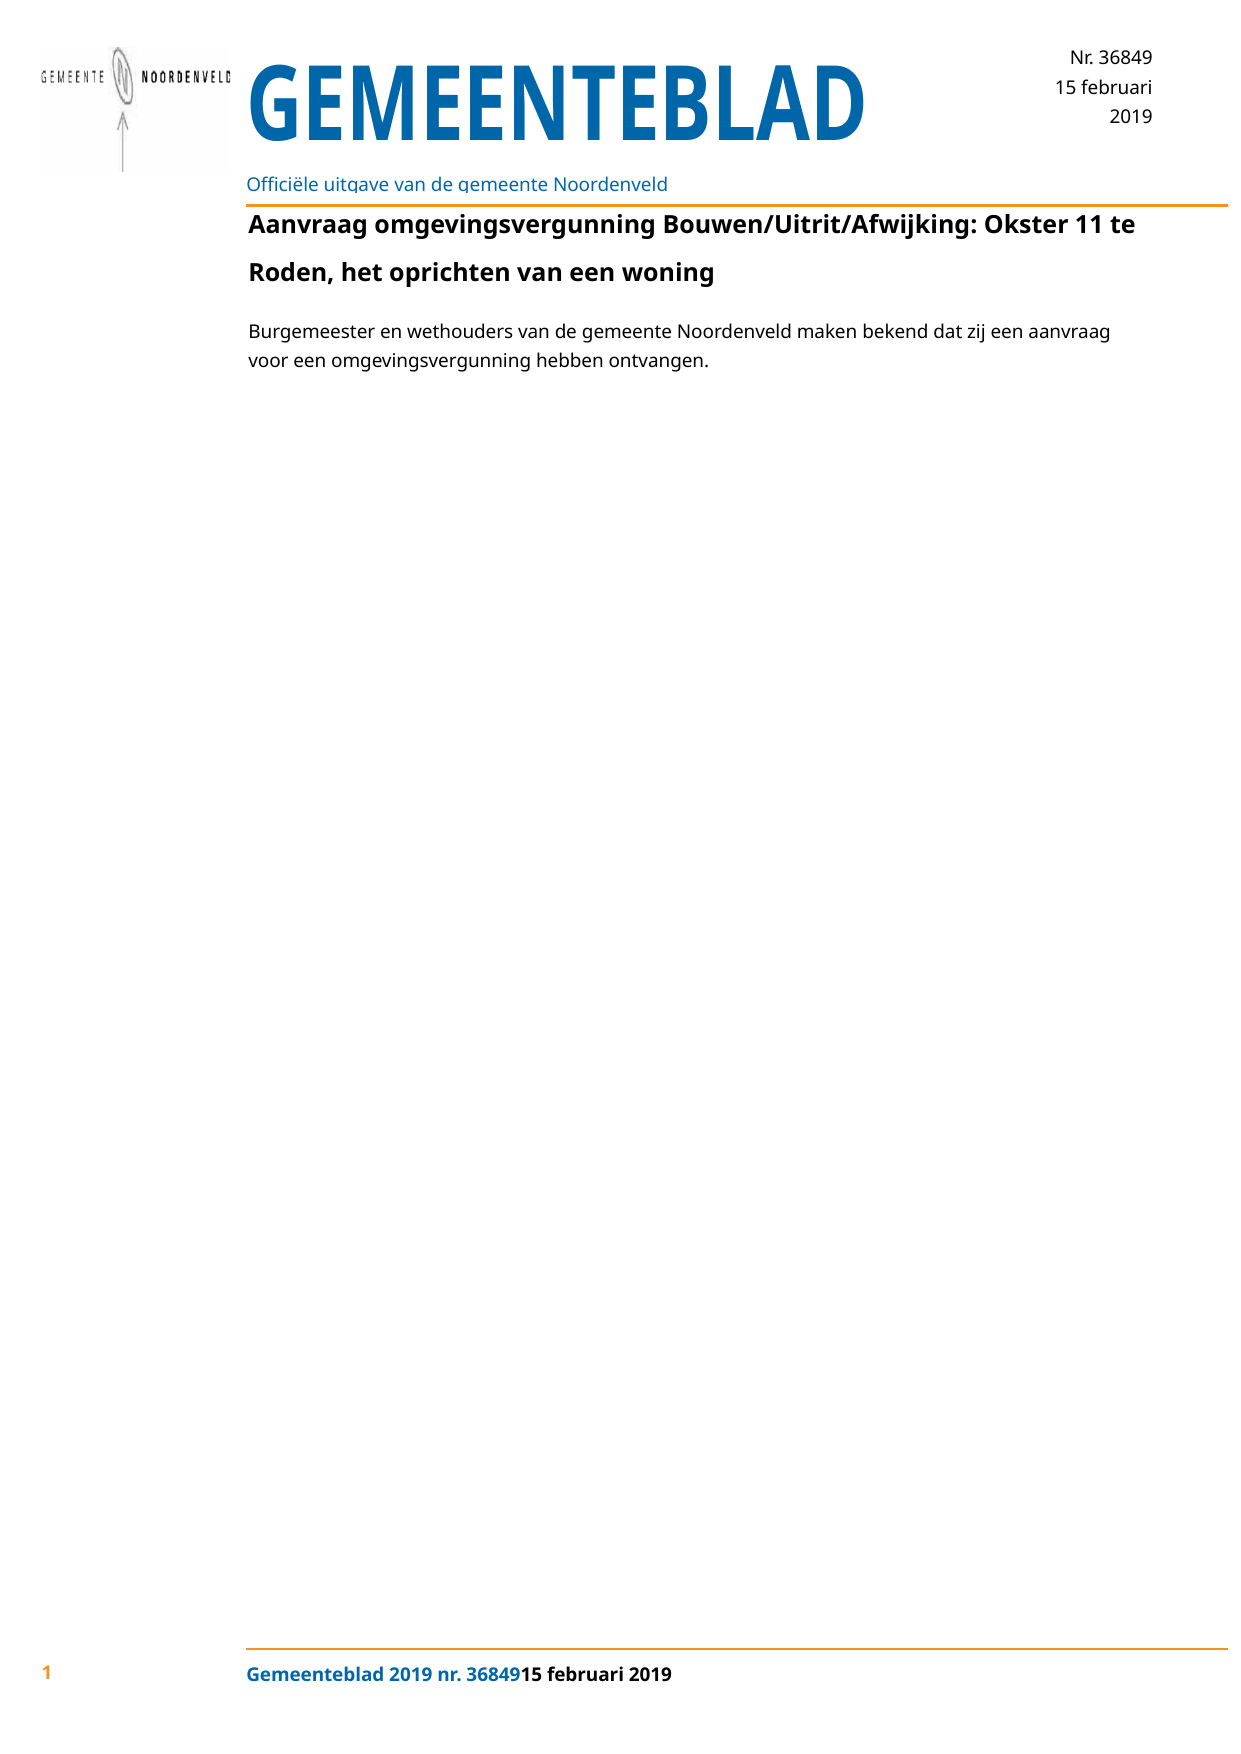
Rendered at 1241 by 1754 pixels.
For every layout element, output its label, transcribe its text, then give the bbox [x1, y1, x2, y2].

picture [41, 47, 231, 172]
text Burgemeester en wethouders van de gemeente Noordenveld maken bekend dat zij een aanvraag voor een omgevingsvergunning hebben ontvangen. [248, 318, 1152, 373]
text Aanvraag omgevingsvergunning Bouwen/Uitrit/Afwijking: Okster 11 te Roden, het oprichten van een woning [248, 207, 1152, 288]
